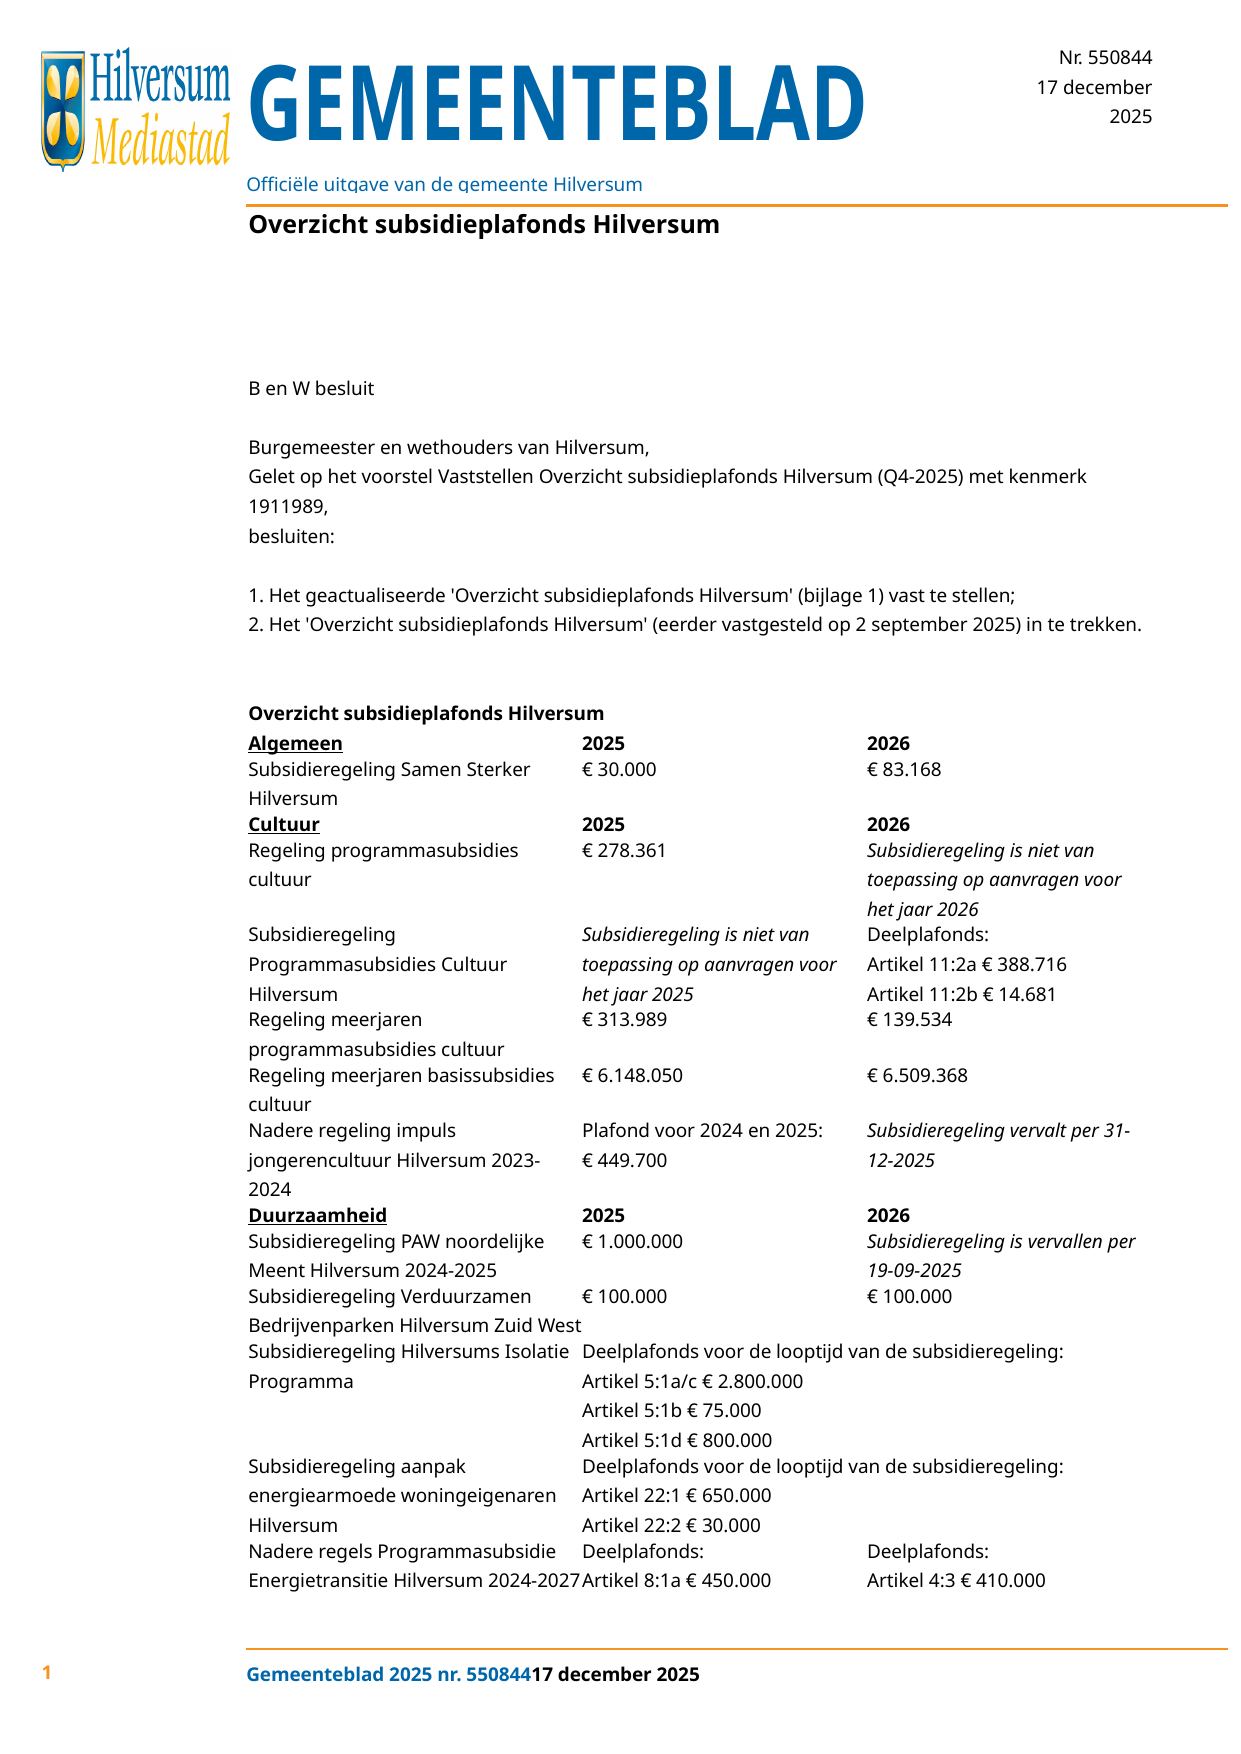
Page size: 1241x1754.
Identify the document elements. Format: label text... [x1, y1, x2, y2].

text Burgemeester en wethouders van Hilversum, [248, 434, 1152, 460]
table_cell € 278.361 [582, 837, 867, 922]
table_cell Deelplafonds: Artikel 4:3 € 410.000 [867, 1538, 1152, 1593]
picture [41, 47, 231, 172]
table_cell € 6.509.368 [867, 1062, 1152, 1117]
table_cell Nadere regels Programmasubsidie Energietransitie Hilversum 2024-2027 [248, 1538, 582, 1593]
table_cell Subsidieregeling is vervallen per 19-09-2025 [867, 1228, 1152, 1283]
table_cell Subsidieregeling Programmasubsidies Cultuur Hilversum [248, 922, 582, 1007]
table_cell € 83.168 [867, 756, 1152, 811]
table_cell 2026 [867, 811, 1152, 837]
table_cell Subsidieregeling is niet van toepassing op aanvragen voor het jaar 2026 [867, 837, 1152, 922]
table_cell € 100.000 [582, 1283, 867, 1338]
text 1. Het geactualiseerde 'Overzicht subsidieplafonds Hilversum' (bijlage 1) vast te stellen; [248, 582, 1152, 608]
table_header Algemeen [248, 730, 582, 756]
table_cell 2025 [582, 811, 867, 837]
table_cell Subsidieregeling Samen Sterker Hilversum [248, 756, 582, 811]
table_cell Cultuur [248, 811, 582, 837]
table_cell 2025 [582, 1202, 867, 1228]
text besluiten: [248, 523, 1152, 548]
table_cell Subsidieregeling Verduurzamen Bedrijvenparken Hilversum Zuid West [248, 1283, 582, 1338]
table_cell Deelplafonds: Artikel 11:2a € 388.716 Artikel 11:2b € 14.681 [867, 922, 1152, 1007]
table_cell € 30.000 [582, 756, 867, 811]
text Gelet op het voorstel Vaststellen Overzicht subsidieplafonds Hilversum (Q4-2025) met kenmerk 1911989, [248, 464, 1152, 519]
table_cell € 313.989 [582, 1007, 867, 1062]
table_cell Subsidieregeling is niet van toepassing op aanvragen voor het jaar 2025 [582, 922, 867, 1007]
table_cell € 6.148.050 [582, 1062, 867, 1117]
table_cell 2026 [867, 1202, 1152, 1228]
table_cell Deelplafonds voor de looptijd van de subsidieregeling: Artikel 5:1a/c € 2.800.000 Artikel 5:1b € 75.000 Artikel 5:1d € 800.000 [582, 1339, 1152, 1453]
text Overzicht subsidieplafonds Hilversum [248, 207, 1152, 241]
table_cell Subsidieregeling PAW noordelijke Meent Hilversum 2024-2025 [248, 1228, 582, 1283]
table_cell Regeling programmasubsidies cultuur [248, 837, 582, 922]
table_cell Deelplafonds voor de looptijd van de subsidieregeling: Artikel 22:1 € 650.000 Artikel 22:2 € 30.000 [582, 1453, 1152, 1538]
table_cell Regeling meerjaren programmasubsidies cultuur [248, 1007, 582, 1062]
text 2. Het 'Overzicht subsidieplafonds Hilversum' (eerder vastgesteld op 2 september 2025) in te trekken. [248, 612, 1152, 637]
table_cell € 139.534 [867, 1007, 1152, 1062]
table_cell Subsidieregeling Hilversums Isolatie Programma [248, 1339, 582, 1453]
table_header 2026 [867, 730, 1152, 756]
text B en W besluit [248, 375, 1152, 401]
text Overzicht subsidieplafonds Hilversum [248, 700, 1152, 726]
table_cell Deelplafonds: Artikel 8:1a € 450.000 [582, 1538, 867, 1593]
table_cell Nadere regeling impuls jongerencultuur Hilversum 2023-2024 [248, 1117, 582, 1202]
table_cell Plafond voor 2024 en 2025: € 449.700 [582, 1117, 867, 1202]
table_cell Subsidieregeling vervalt per 31-12-2025 [867, 1117, 1152, 1202]
table_cell € 1.000.000 [582, 1228, 867, 1283]
table_cell € 100.000 [867, 1283, 1152, 1338]
table_cell Subsidieregeling aanpak energiearmoede woningeigenaren Hilversum [248, 1453, 582, 1538]
table_header 2025 [582, 730, 867, 756]
table_cell Regeling meerjaren basissubsidies cultuur [248, 1062, 582, 1117]
table_cell Duurzaamheid [248, 1202, 582, 1228]
